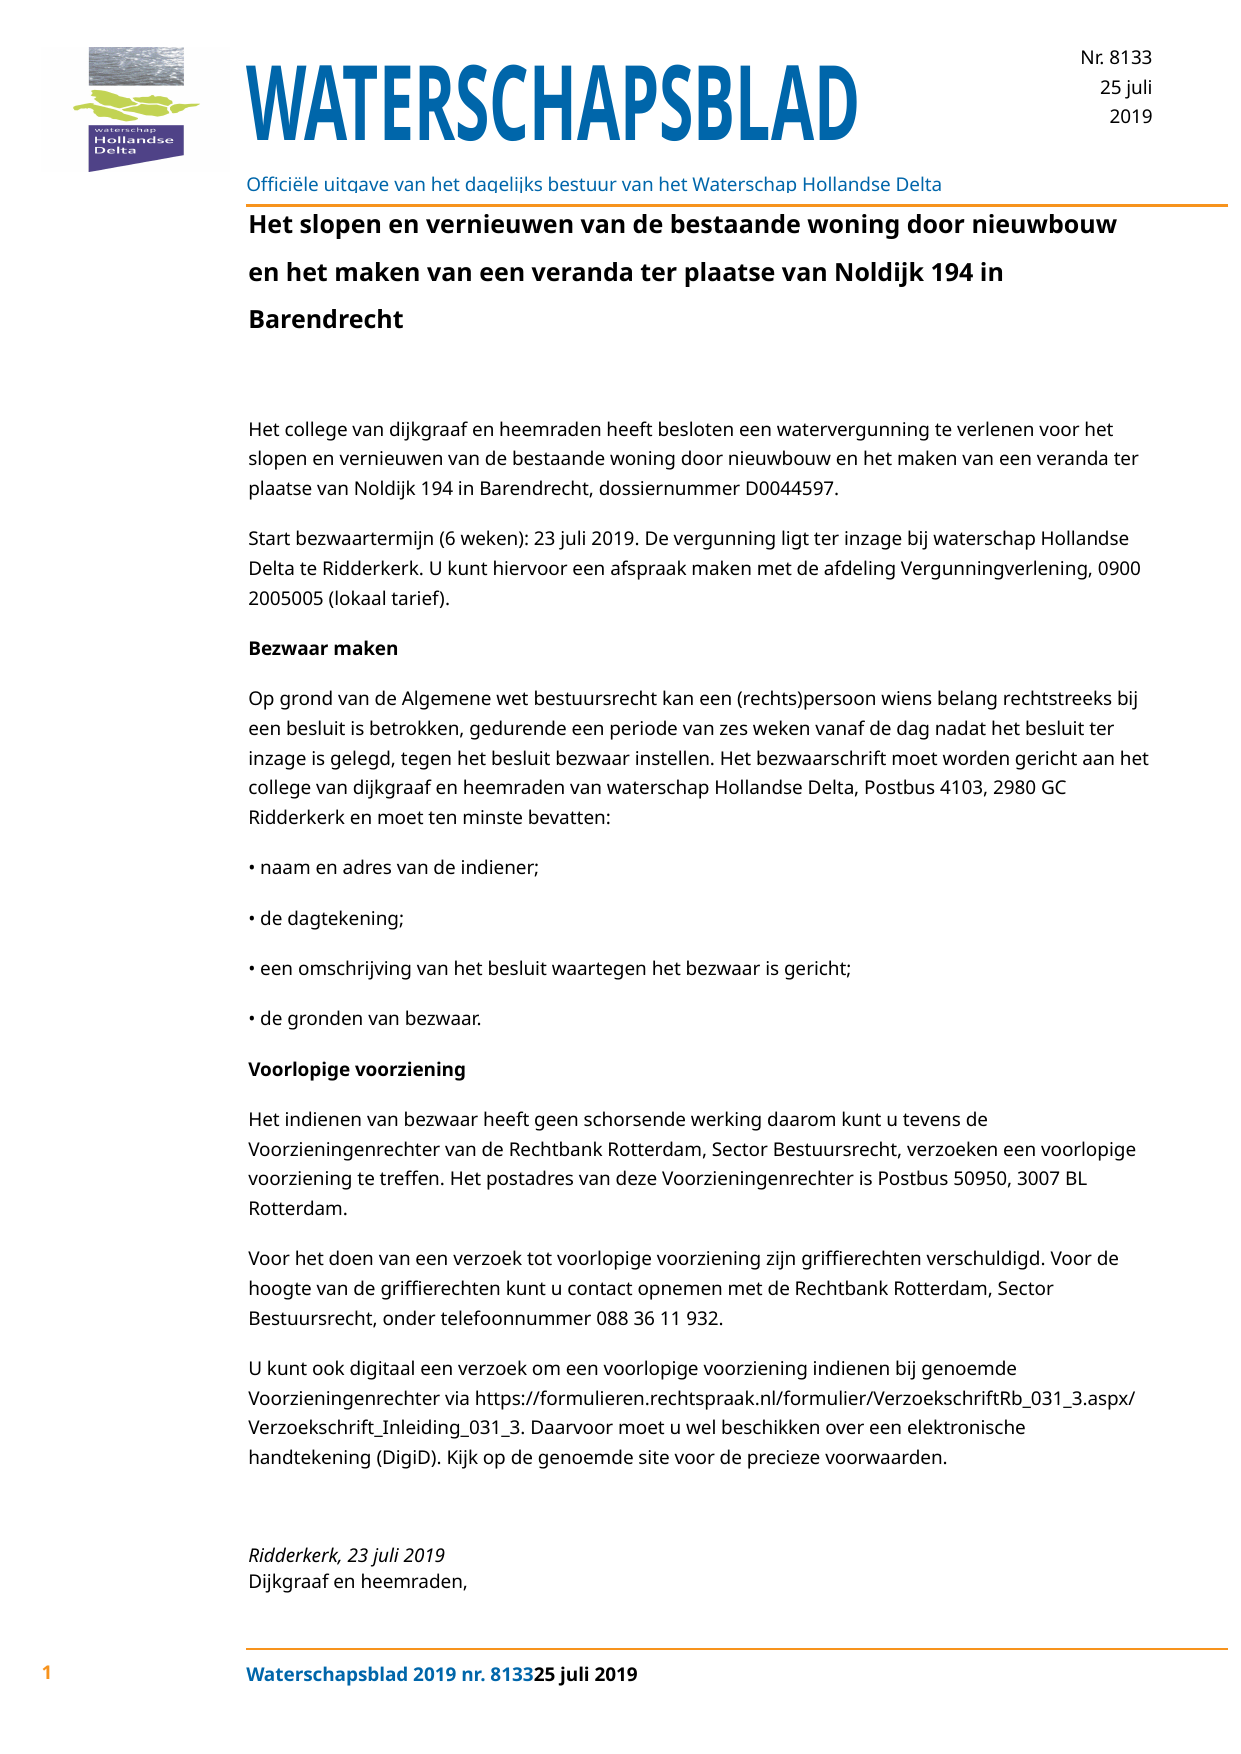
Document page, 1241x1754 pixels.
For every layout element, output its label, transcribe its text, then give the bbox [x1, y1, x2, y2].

text • de gronden van bezwaar. [248, 1006, 1152, 1031]
text Dijkgraaf en heemraden, [248, 1568, 1152, 1593]
text • de dagtekening; [248, 905, 1152, 930]
text Op grond van de Algemene wet bestuursrecht kan een (rechts)persoon wiens belang rechtstreeks bij een besluit is betrokken, gedurende een periode van zes weken vanaf de dag nadat het besluit ter inzage is gelegd, tegen het besluit bezwaar instellen. Het bezwaarschrift moet worden gericht aan het college van dijkgraaf en heemraden van waterschap Hollandse Delta, Postbus 4103, 2980 GC Ridderkerk en moet ten minste bevatten: [248, 686, 1152, 829]
text Voorlopige voorziening [248, 1056, 1152, 1082]
text U kunt ook digitaal een verzoek om een voorlopige voorziening indienen bij genoemde Voorzieningenrechter via https://formulieren.rechtspraak.nl/formulier/VerzoekschriftRb_031_3.aspx/Verzoekschrift_Inleiding_031_3. Daarvoor moet u wel beschikken over een elektronische handtekening (DigiD). Kijk op de genoemde site voor de precieze voorwaarden. [248, 1355, 1152, 1469]
picture [41, 47, 231, 172]
text Het slopen en vernieuwen van de bestaande woning door nieuwbouw en het maken van een veranda ter plaatse van Noldijk 194 in Barendrecht [248, 207, 1152, 336]
text Ridderkerk, 23 juli 2019 [248, 1542, 1152, 1568]
text Voor het doen van een verzoek tot voorlopige voorziening zijn griffierechten verschuldigd. Voor de hoogte van de griffierechten kunt u contact opnemen met de Rechtbank Rotterdam, Sector Bestuursrecht, onder telefoonnummer 088 36 11 932. [248, 1246, 1152, 1330]
text Bezwaar maken [248, 635, 1152, 661]
text • naam en adres van de indiener; [248, 854, 1152, 880]
text Het college van dijkgraaf en heemraden heeft besloten een watervergunning te verlenen voor het slopen en vernieuwen van de bestaande woning door nieuwbouw en het maken van een veranda ter plaatse van Noldijk 194 in Barendrecht, dossiernummer D0044597. [248, 416, 1152, 501]
text Het indienen van bezwaar heeft geen schorsende werking daarom kunt u tevens de Voorzieningenrechter van de Rechtbank Rotterdam, Sector Bestuursrecht, verzoeken een voorlopige voorziening te treffen. Het postadres van deze Voorzieningenrechter is Postbus 50950, 3007 BL Rotterdam. [248, 1106, 1152, 1221]
text • een omschrijving van het besluit waartegen het bezwaar is gericht; [248, 955, 1152, 981]
text Start bezwaartermijn (6 weken): 23 juli 2019. De vergunning ligt ter inzage bij waterschap Hollandse Delta te Ridderkerk. U kunt hiervoor een afspraak maken met de afdeling Vergunningverlening, 0900 2005005 (lokaal tarief). [248, 526, 1152, 610]
